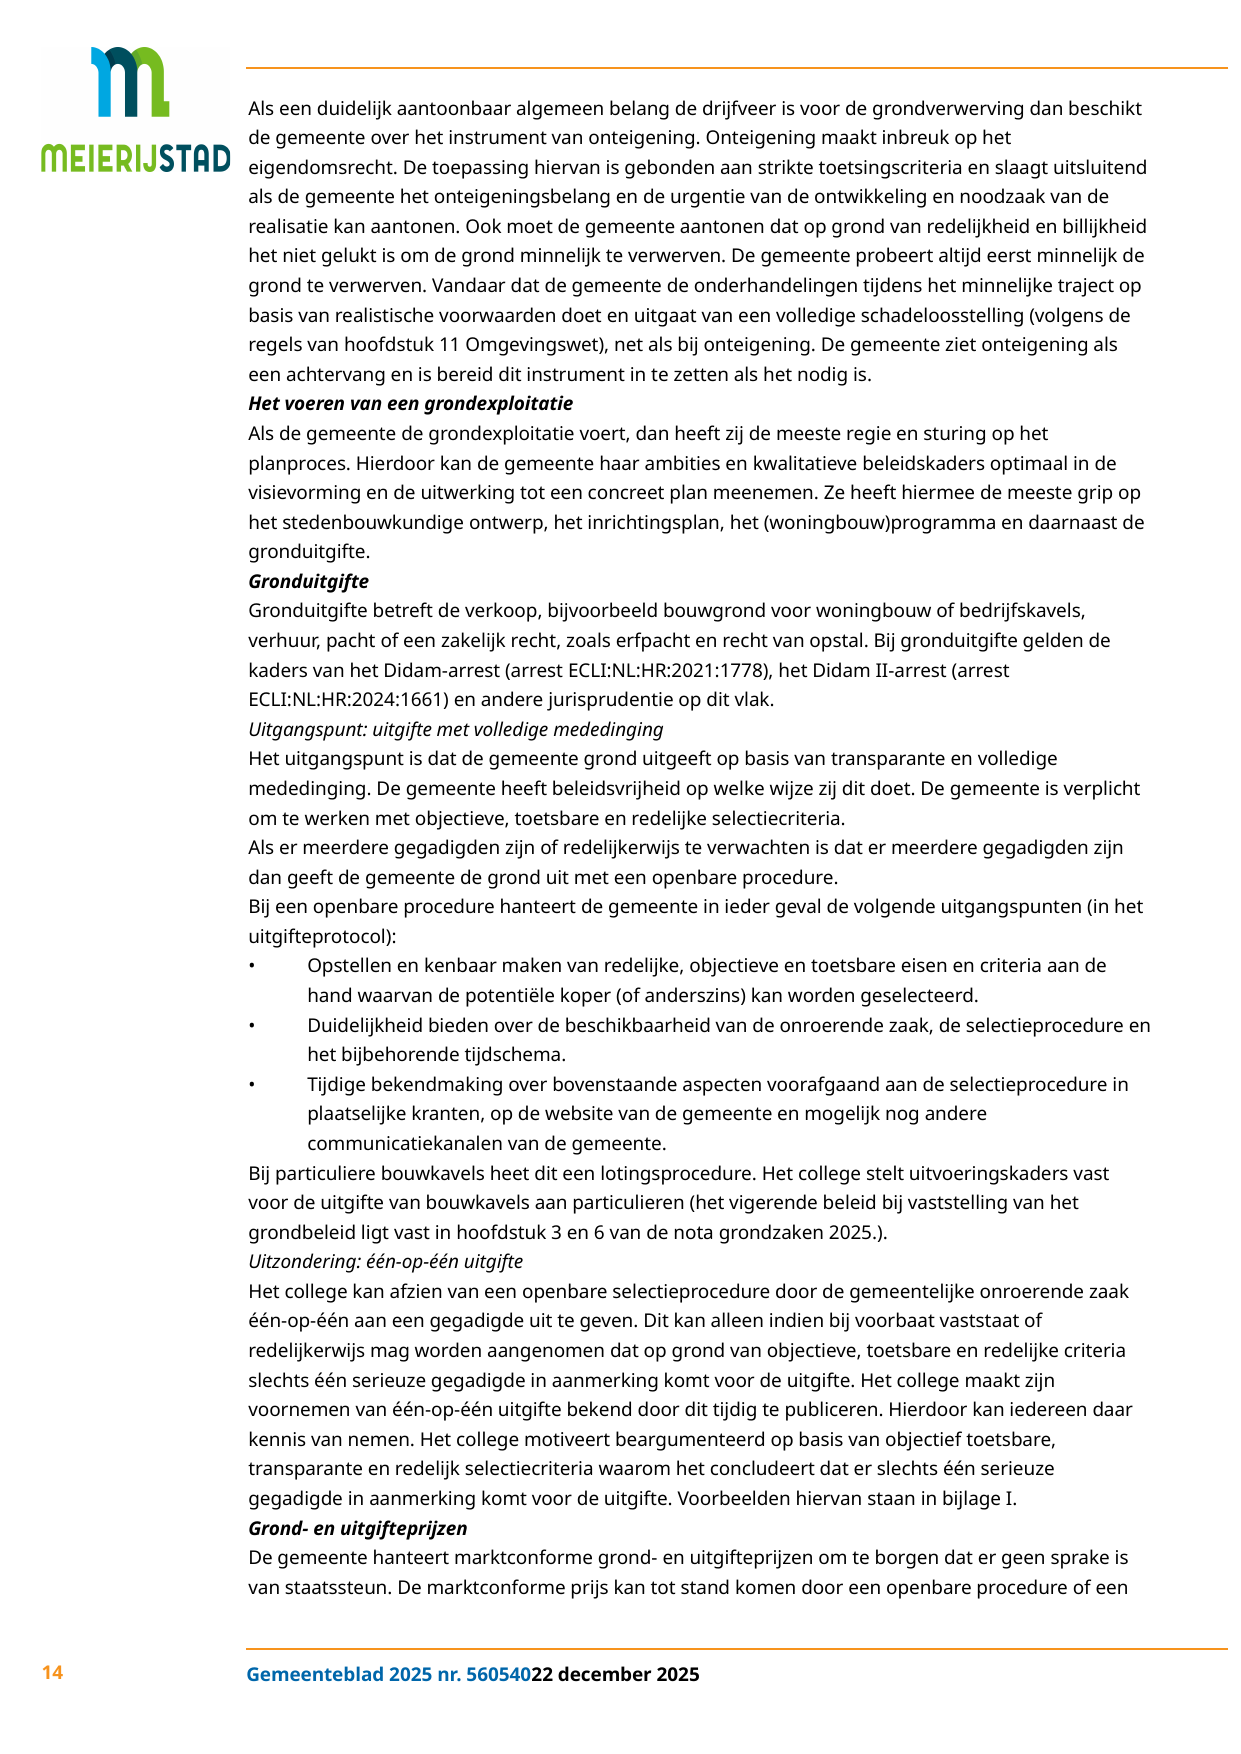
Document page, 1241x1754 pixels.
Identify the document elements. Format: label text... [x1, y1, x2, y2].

text Als de gemeente de grondexploitatie voert, dan heeft zij de meeste regie en sturing op het planproces. Hierdoor kan de gemeente haar ambities en kwalitatieve beleidskaders optimaal in de visievorming en de uitwerking tot een concreet plan meenemen. Ze heeft hiermee de meeste grip op het stedenbouwkundige ontwerp, het inrichtingsplan, het (woningbouw)programma en daarnaast de gronduitgifte. [248, 420, 1152, 564]
list Duidelijkheid bieden over de beschikbaarheid van de onroerende zaak, de selectieprocedure en het bijbehorende tijdschema. [248, 1012, 1152, 1067]
text Als een duidelijk aantoonbaar algemeen belang de drijfveer is voor de grondverwerving dan beschikt de gemeente over het instrument van onteigening. Onteigening maakt inbreuk op het eigendomsrecht. De toepassing hiervan is gebonden aan strikte toetsingscriteria en slaagt uitsluitend als de gemeente het onteigeningsbelang en de urgentie van de ontwikkeling en noodzaak van de realisatie kan aantonen. Ook moet de gemeente aantonen dat op grond van redelijkheid en billijkheid het niet gelukt is om de grond minnelijk te verwerven. De gemeente probeert altijd eerst minnelijk de grond te verwerven. Vandaar dat de gemeente de onderhandelingen tijdens het minnelijke traject op basis van realistische voorwaarden doet en uitgaat van een volledige schadeloosstelling (volgens de regels van hoofdstuk 11 Omgevingswet), net als bij onteigening. De gemeente ziet onteigening als een achtervang en is bereid dit instrument in te zetten als het nodig is. [248, 95, 1152, 387]
list Tijdige bekendmaking over bovenstaande aspecten voorafgaand aan de selectieprocedure in plaatselijke kranten, op de website van de gemeente en mogelijk nog andere communicatiekanalen van de gemeente. [248, 1071, 1152, 1156]
text Het college kan afzien van een openbare selectieprocedure door de gemeentelijke onroerende zaak één-op-één aan een gegadigde uit te geven. Dit kan alleen indien bij voorbaat vaststaat of redelijkerwijs mag worden aangenomen dat op grond van objectieve, toetsbare en redelijke criteria slechts één serieuze gegadigde in aanmerking komt voor de uitgifte. Het college maakt zijn voornemen van één-op-één uitgifte bekend door dit tijdig te publiceren. Hierdoor kan iedereen daar kennis van nemen. Het college motiveert beargumenteerd op basis van objectief toetsbare, transparante en redelijk selectiecriteria waarom het concludeert dat er slechts één serieuze gegadigde in aanmerking komt voor de uitgifte. Voorbeelden hiervan staan in bijlage I. [248, 1278, 1152, 1511]
text De gemeente hanteert marktconforme grond- en uitgifteprijzen om te borgen dat er geen sprake is van staatssteun. De marktconforme prijs kan tot stand komen door een openbare procedure of een [248, 1544, 1152, 1600]
text Bij particuliere bouwkavels heet dit een lotingsprocedure. Het college stelt uitvoeringskaders vast voor de uitgifte van bouwkavels aan particulieren (het vigerende beleid bij vaststelling van het grondbeleid ligt vast in hoofdstuk 3 en 6 van de nota grondzaken 2025.). [248, 1160, 1152, 1245]
text Het uitgangspunt is dat de gemeente grond uitgeeft op basis van transparante en volledige mededinging. De gemeente heeft beleidsvrijheid op welke wijze zij dit doet. De gemeente is verplicht om te werken met objectieve, toetsbare en redelijke selectiecriteria. [248, 746, 1152, 831]
text Uitzondering: één-op-één uitgifte [248, 1248, 1152, 1274]
text Gronduitgifte betreft de verkoop, bijvoorbeeld bouwgrond voor woningbouw of bedrijfskavels, verhuur, pacht of een zakelijk recht, zoals erfpacht en recht van opstal. Bij gronduitgifte gelden de kaders van het Didam-arrest (arrest ECLI:NL:HR:2021:1778), het Didam II-arrest (arrest ECLI:NL:HR:2024:1661) en andere jurisprudentie op dit vlak. [248, 598, 1152, 712]
text Uitgangspunt: uitgifte met volledige mededinging [248, 716, 1152, 742]
picture [41, 47, 231, 172]
list Opstellen en kenbaar maken van redelijke, objectieve en toetsbare eisen en criteria aan de hand waarvan de potentiële koper (of anderszins) kan worden geselecteerd. [248, 953, 1152, 1008]
text Bij een openbare procedure hanteert de gemeente in ieder geval de volgende uitgangspunten (in het uitgifteprotocol): [248, 893, 1152, 949]
text Als er meerdere gegadigden zijn of redelijkerwijs te verwachten is dat er meerdere gegadigden zijn dan geeft de gemeente de grond uit met een openbare procedure. [248, 834, 1152, 890]
text Het voeren van een grondexploitatie [248, 391, 1152, 416]
text Grond- en uitgifteprijzen [248, 1515, 1152, 1541]
text Gronduitgifte [248, 568, 1152, 594]
